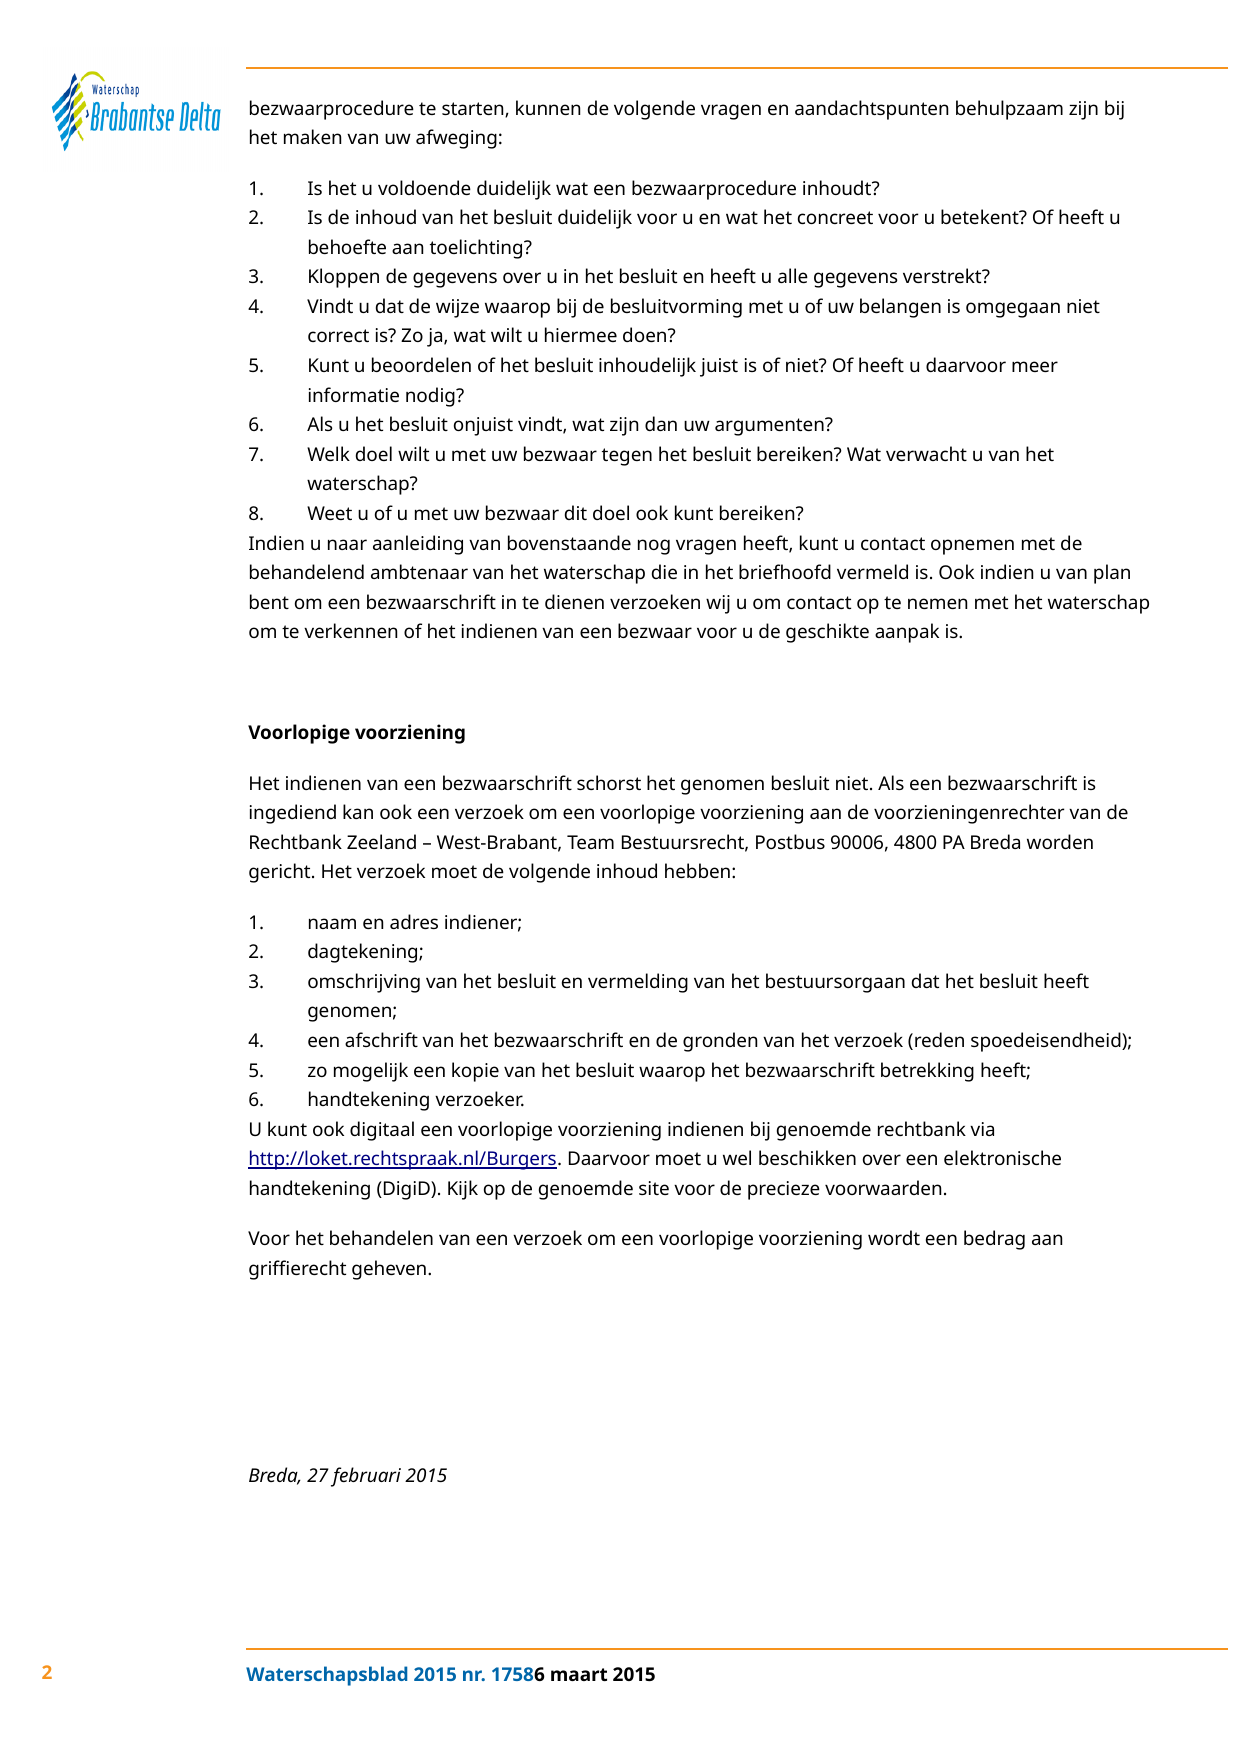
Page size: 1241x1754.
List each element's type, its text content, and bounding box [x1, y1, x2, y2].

list Kloppen de gegevens over u in het besluit en heeft u alle gegevens verstrekt? [248, 263, 1152, 289]
text Voorlopige voorziening [248, 719, 1152, 745]
list Is het u voldoende duidelijk wat een bezwaarprocedure inhoudt? [248, 175, 1152, 201]
list Vindt u dat de wijze waarop bij de besluitvorming met u of uw belangen is omgegaan niet correct is? Zo ja, wat wilt u hiermee doen? [248, 293, 1152, 348]
list Is de inhoud van het besluit duidelijk voor u en wat het concreet voor u betekent? Of heeft u behoefte aan toelichting? [248, 204, 1152, 260]
list naam en adres indiener; [248, 909, 1152, 935]
list Kunt u beoordelen of het besluit inhoudelijk juist is of niet? Of heeft u daarvoor meer informatie nodig? [248, 352, 1152, 408]
text Het indienen van een bezwaarschrift schorst het genomen besluit niet. Als een bezwaarschrift is ingediend kan ook een verzoek om een voorlopige voorziening aan de voorzieningenrechter van de Rechtbank Zeeland – West-Brabant, Team Bestuursrecht, Postbus 90006, 4800 PA Breda worden gericht. Het verzoek moet de volgende inhoud hebben: [248, 770, 1152, 884]
list een afschrift van het bezwaarschrift en de gronden van het verzoek (reden spoedeisendheid); [248, 1027, 1152, 1053]
text Indien u naar aanleiding van bovenstaande nog vragen heeft, kunt u contact opnemen met de behandelend ambtenaar van het waterschap die in het briefhoofd vermeld is. Ook indien u van plan bent om een bezwaarschrift in te dienen verzoeken wij u om contact op te nemen met het waterschap om te verkennen of het indienen van een bezwaar voor u de geschikte aanpak is. [248, 530, 1152, 644]
text Breda, 27 februari 2015 [248, 1462, 1152, 1487]
list Als u het besluit onjuist vindt, wat zijn dan uw argumenten? [248, 411, 1152, 437]
list dagtekening; [248, 938, 1152, 964]
text bezwaarprocedure te starten, kunnen de volgende vragen en aandachtspunten behulpzaam zijn bij het maken van uw afweging: [248, 95, 1152, 150]
text Voor het behandelen van een verzoek om een voorlopige voorziening wordt een bedrag aan griffierecht geheven. [248, 1226, 1152, 1281]
list Welk doel wilt u met uw bezwaar tegen het besluit bereiken? Wat verwacht u van het waterschap? [248, 441, 1152, 496]
list Weet u of u met uw bezwaar dit doel ook kunt bereiken? [248, 500, 1152, 526]
list zo mogelijk een kopie van het besluit waarop het bezwaarschrift betrekking heeft; [248, 1057, 1152, 1083]
list omschrijving van het besluit en vermelding van het bestuursorgaan dat het besluit heeft genomen; [248, 968, 1152, 1023]
list handtekening verzoeker. [248, 1086, 1152, 1112]
picture [41, 47, 231, 172]
text U kunt ook digitaal een voorlopige voorziening indienen bij genoemde rechtbank via http://loket.rechtspraak.nl/Burgers. Daarvoor moet u wel beschikken over een elektronische handtekening (DigiD). Kijk op de genoemde site voor de precieze voorwaarden. [248, 1116, 1152, 1201]
